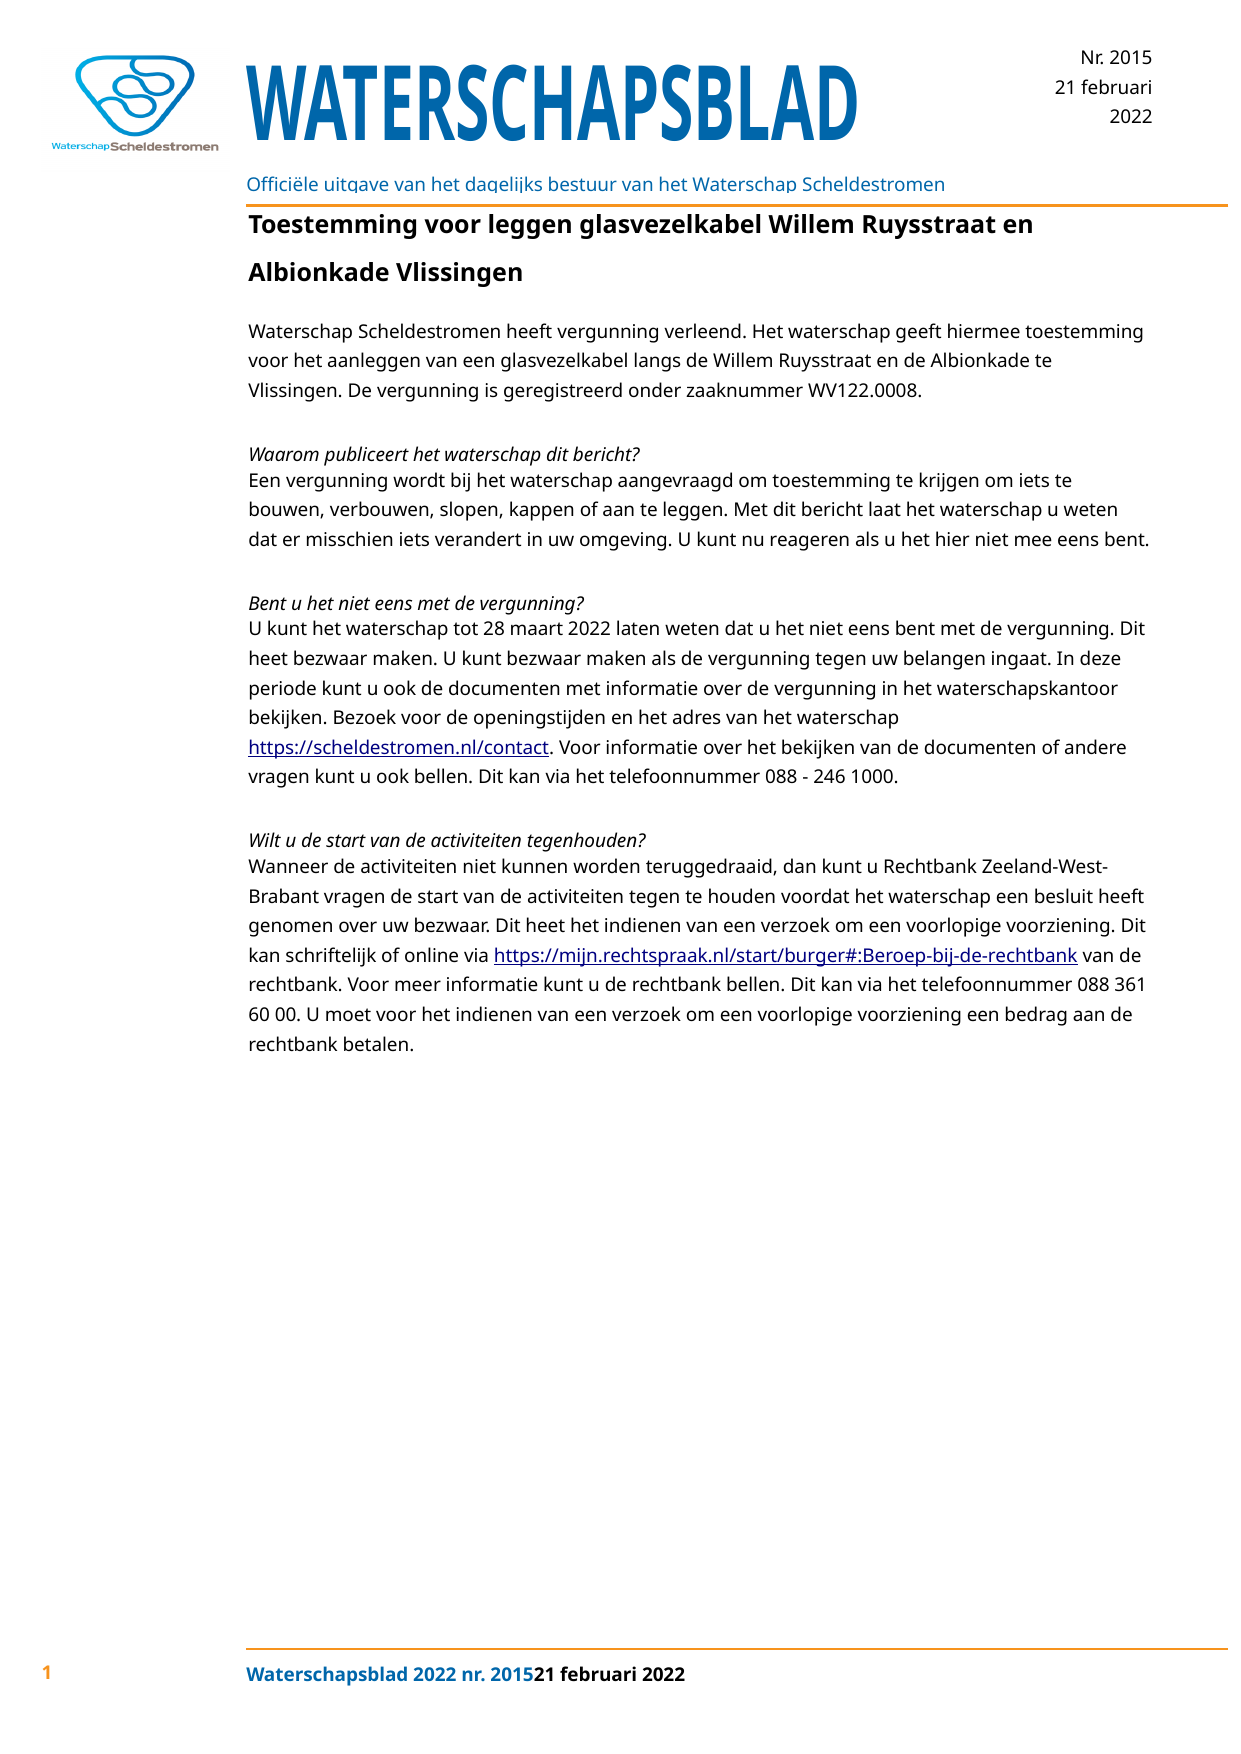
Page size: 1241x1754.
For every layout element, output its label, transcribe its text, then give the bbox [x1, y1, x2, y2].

text Bent u het niet eens met de vergunning? [248, 590, 1152, 616]
text U kunt het waterschap tot 28 maart 2022 laten weten dat u het niet eens bent met de vergunning. Dit heet bezwaar maken. U kunt bezwaar maken als de vergunning tegen uw belangen ingaat. In deze periode kunt u ook de documenten met informatie over de vergunning in het waterschapskantoor bekijken. Bezoek voor de openingstijden en het adres van het waterschap https://scheldestromen.nl/contact. Voor informatie over het bekijken van de documenten of andere vragen kunt u ook bellen. Dit kan via het telefoonnummer 088 - 246 1000. [248, 616, 1152, 789]
text Toestemming voor leggen glasvezelkabel Willem Ruysstraat en Albionkade Vlissingen [248, 207, 1152, 288]
text Waterschap Scheldestromen heeft vergunning verleend. Het waterschap geeft hiermee toestemming voor het aanleggen van een glasvezelkabel langs de Willem Ruysstraat en de Albionkade te Vlissingen. De vergunning is geregistreerd onder zaaknummer WV122.0008. [248, 318, 1152, 403]
text Een vergunning wordt bij het waterschap aangevraagd om toestemming te krijgen om iets te bouwen, verbouwen, slopen, kappen of aan te leggen. Met dit bericht laat het waterschap u weten dat er misschien iets verandert in uw omgeving. U kunt nu reageren als u het hier niet mee eens bent. [248, 467, 1152, 552]
text Wilt u de start van de activiteiten tegenhouden? [248, 827, 1152, 853]
text Wanneer de activiteiten niet kunnen worden teruggedraaid, dan kunt u Rechtbank Zeeland-West-Brabant vragen de start van de activiteiten tegen te houden voordat het waterschap een besluit heeft genomen over uw bezwaar. Dit heet het indienen van een verzoek om een voorlopige voorziening. Dit kan schriftelijk of online via https://mijn.rechtspraak.nl/start/burger#:Beroep-bij-de-rechtbank van de rechtbank. Voor meer informatie kunt u de rechtbank bellen. Dit kan via het telefoonnummer 088 361 60 00. U moet voor het indienen van een verzoek om een voorlopige voorziening een bedrag aan de rechtbank betalen. [248, 853, 1152, 1056]
text Waarom publiceert het waterschap dit bericht? [248, 441, 1152, 467]
picture [41, 47, 231, 172]
